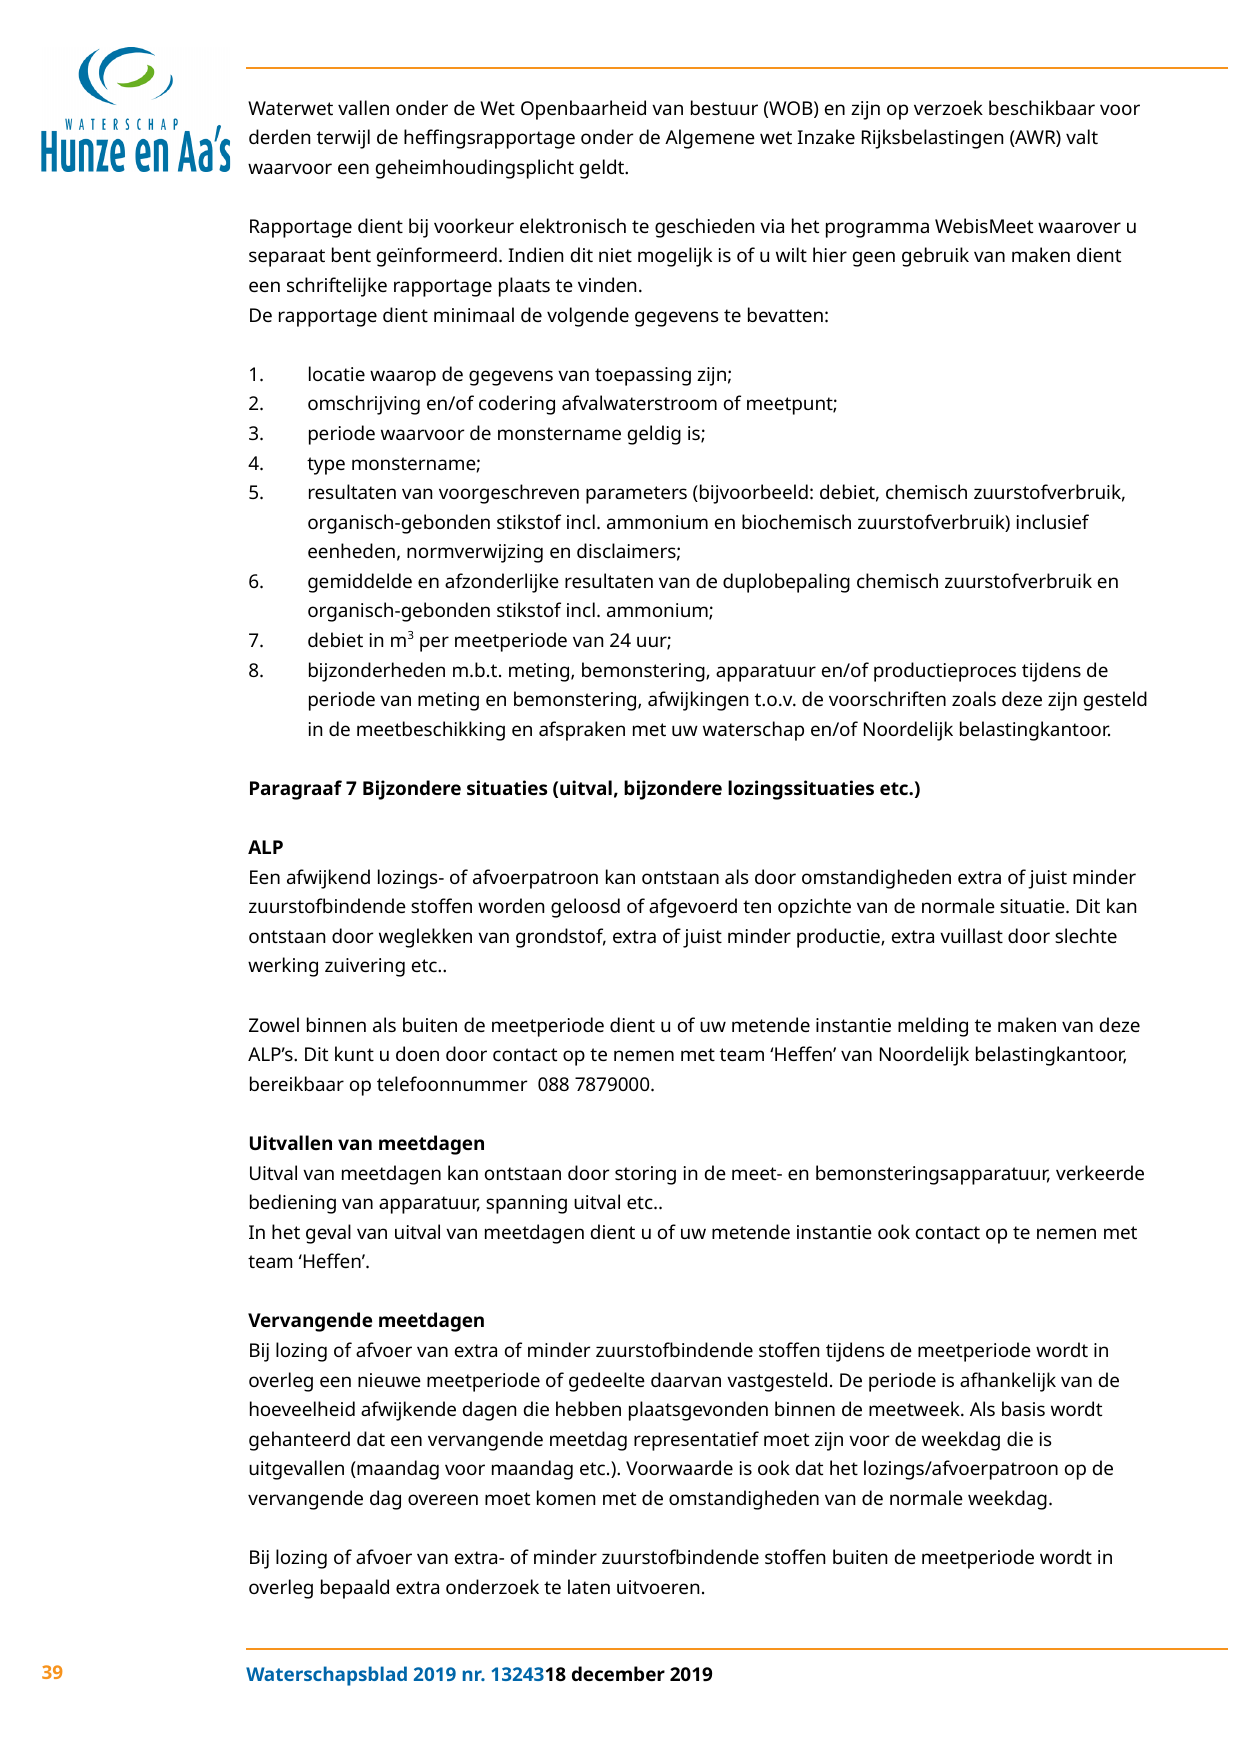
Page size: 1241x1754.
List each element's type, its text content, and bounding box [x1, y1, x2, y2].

text ALP [248, 834, 1152, 860]
picture [183, 163, 191, 172]
text Waterwet vallen onder de Wet Openbaarheid van bestuur (WOB) en zijn op verzoek beschikbaar voor derden terwijl de heffingsrapportage onder de Algemene wet Inzake Rijksbelastingen (AWR) valt waarvoor een geheimhoudingsplicht geldt. [248, 95, 1152, 180]
text Bij lozing of afvoer van extra- of minder zuurstofbindende stoffen buiten de meetperiode wordt in overleg bepaald extra onderzoek te laten uitvoeren. [248, 1544, 1152, 1600]
picture [226, 145, 231, 156]
text Uitvallen van meetdagen [248, 1130, 1152, 1156]
list periode waarvoor de monstername geldig is; [248, 420, 1152, 446]
picture [47, 154, 51, 172]
text In het geval van uitval van meetdagen dient u of uw metende instantie ook contact op te nemen met team ‘Heffen’. [248, 1219, 1152, 1274]
list locatie waarop de gegevens van toepassing zijn; [248, 361, 1152, 387]
text Rapportage dient bij voorkeur elektronisch te geschieden via het programma WebisMeet waarover u separaat bent geïnformeerd. Indien dit niet mogelijk is of u wilt hier geen gebruik van maken dient een schriftelijke rapportage plaats te vinden. [248, 213, 1152, 298]
list type monstername; [248, 450, 1152, 476]
text Bij lozing of afvoer van extra of minder zuurstofbindende stoffen tijdens de meetperiode wordt in overleg een nieuwe meetperiode of gedeelte daarvan vastgesteld. De periode is afhankelijk van de hoeveelheid afwijkende dagen die hebben plaatsgevonden binnen de meetweek. Als basis wordt gehanteerd dat een vervangende meetdag representatief moet zijn voor de weekdag die is uitgevallen (maandag voor maandag etc.). Voorwaarde is ook dat het lozings/afvoerpatroon op de vervangende dag overeen moet komen met de omstandigheden van de normale weekdag. [248, 1337, 1152, 1511]
text Vervangende meetdagen [248, 1308, 1152, 1333]
text Een afwijkend lozings- of afvoerpatroon kan ontstaan als door omstandigheden extra of juist minder zuurstofbindende stoffen worden geloosd of afgevoerd ten opzichte van de normale situatie. Dit kan ontstaan door weglekken van grondstof, extra of juist minder productie, extra vuillast door slechte werking zuivering etc.. [248, 864, 1152, 978]
text De rapportage dient minimaal de volgende gegevens te bevatten: [248, 302, 1152, 328]
picture [41, 47, 231, 172]
list debiet in m3 per meetperiode van 24 uur; [248, 627, 1152, 653]
text Zowel binnen als buiten de meetperiode dient u of uw metende instantie melding te maken van deze ALP’s. Dit kunt u doen door contact op te nemen met team ‘Heffen’ van Noordelijk belastingkantoor, bereikbaar op telefoonnummer 088 7879000. [248, 1012, 1152, 1097]
list gemiddelde en afzonderlijke resultaten van de duplobepaling chemisch zuurstofverbruik en organisch-gebonden stikstof incl. ammonium; [248, 568, 1152, 623]
list bijzonderheden m.b.t. meting, bemonstering, apparatuur en/of productieproces tijdens de periode van meting en bemonstering, afwijkingen t.o.v. de voorschriften zoals deze zijn gesteld in de meetbeschikking en afspraken met uw waterschap en/of Noordelijk belastingkantoor. [248, 657, 1152, 742]
list omschrijving en/of codering afvalwaterstroom of meetpunt; [248, 391, 1152, 416]
text Uitval van meetdagen kan ontstaan door storing in de meet- en bemonsteringsapparatuur, verkeerde bediening van apparatuur, spanning uitval etc.. [248, 1160, 1152, 1215]
list resultaten van voorgeschreven parameters (bijvoorbeeld: debiet, chemisch zuurstofverbruik, organisch-gebonden stikstof incl. ammonium en biochemisch zuurstofverbruik) inclusief eenheden, normverwijzing en disclaimers; [248, 479, 1152, 564]
text Paragraaf 7 Bijzondere situaties (uitval, bijzondere lozingssituaties etc.) [248, 775, 1152, 801]
